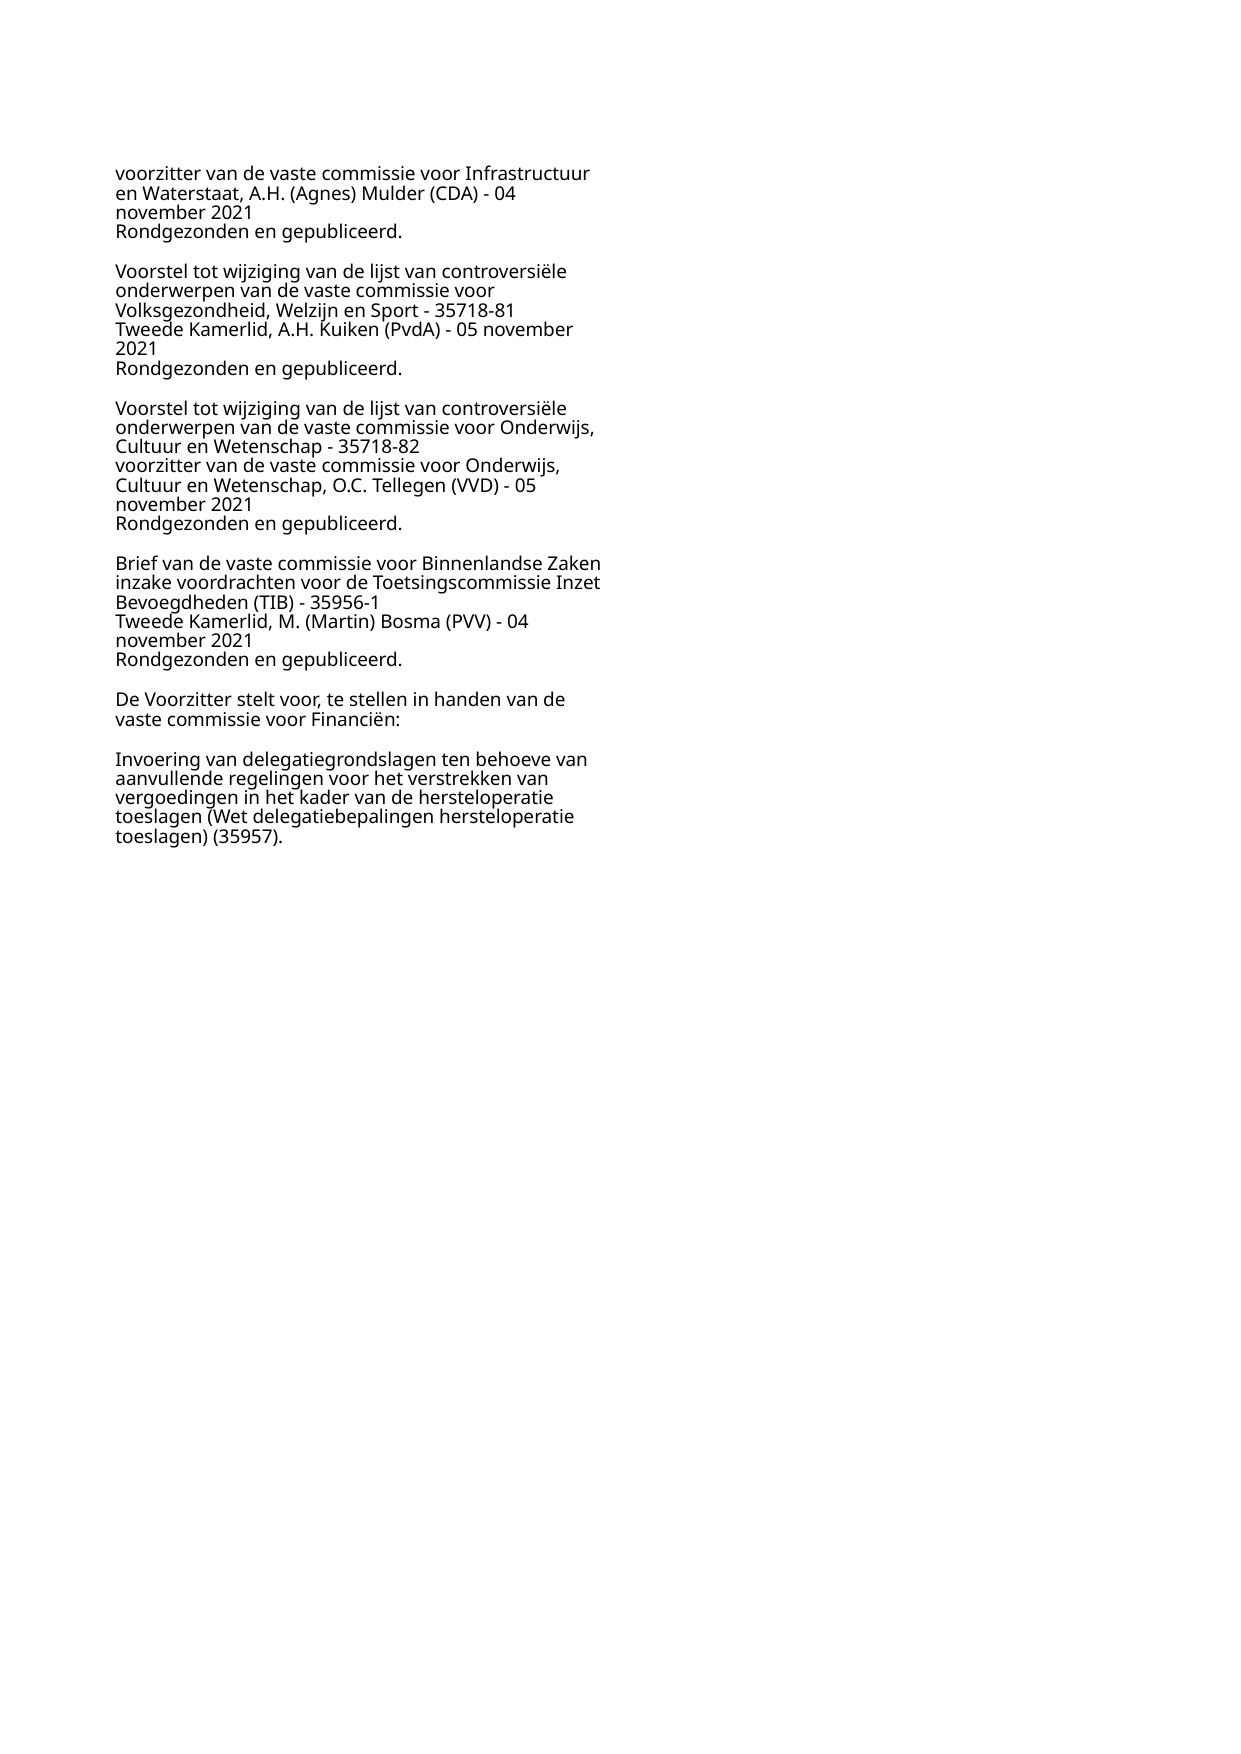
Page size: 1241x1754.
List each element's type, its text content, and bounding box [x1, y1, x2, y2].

text Tweede Kamerlid, M. (Martin) Bosma (PVV) - 04 november 2021 [115, 613, 605, 651]
text Tweede Kamerlid, A.H. Kuiken (PvdA) - 05 november 2021 [115, 321, 605, 359]
text De Voorzitter stelt voor, te stellen in handen van de vaste commissie voor Financiën: [115, 691, 605, 730]
text voorzitter van de vaste commissie voor Onderwijs, Cultuur en Wetenschap, O.C. Tellegen (VVD) - 05 november 2021 [115, 457, 605, 515]
text Rondgezonden en gepubliceerd. [115, 651, 605, 671]
text Invoering van delegatiegrondslagen ten behoeve van aanvullende regelingen voor het verstrekken van vergoedingen in het kader van de hersteloperatie toeslagen (Wet delegatiebepalingen hersteloperatie toeslagen) (35957). [115, 751, 605, 847]
text Voorstel tot wijziging van de lijst van controversiële onderwerpen van de vaste commissie voor Onderwijs, Cultuur en Wetenschap - 35718-82 [115, 399, 605, 457]
text Rondgezonden en gepubliceerd. [115, 223, 605, 242]
text Rondgezonden en gepubliceerd. [115, 515, 605, 534]
text Brief van de vaste commissie voor Binnenlandse Zaken inzake voordrachten voor de Toetsingscommissie Inzet Bevoegdheden (TIB) - 35956-1 [115, 555, 605, 613]
text Rondgezonden en gepubliceerd. [115, 359, 605, 379]
text Voorstel tot wijziging van de lijst van controversiële onderwerpen van de vaste commissie voor Volksgezondheid, Welzijn en Sport - 35718-81 [115, 263, 605, 321]
text voorzitter van de vaste commissie voor Infrastructuur en Waterstaat, A.H. (Agnes) Mulder (CDA) - 04 november 2021 [115, 165, 605, 223]
